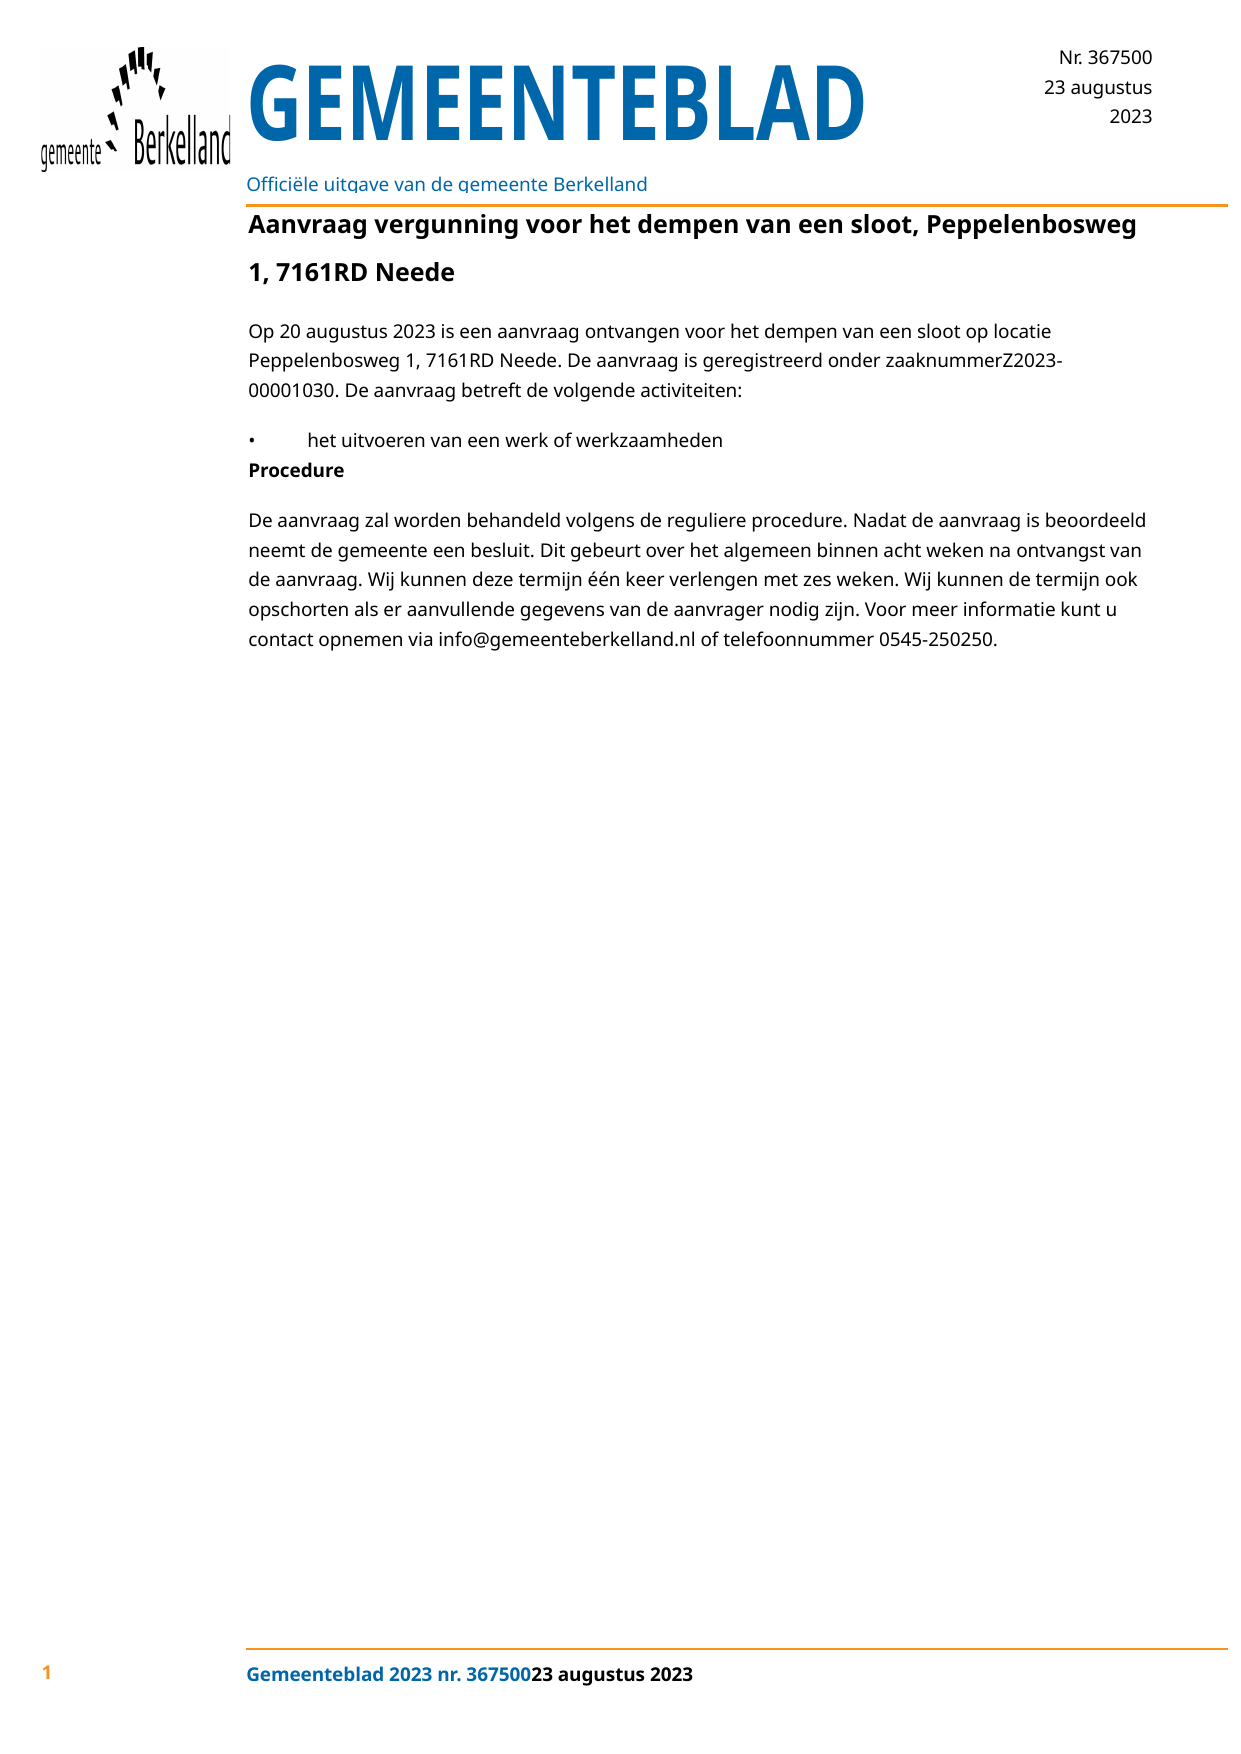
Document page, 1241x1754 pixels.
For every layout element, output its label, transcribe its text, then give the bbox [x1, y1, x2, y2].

list het uitvoeren van een werk of werkzaamheden [248, 427, 1152, 453]
picture [41, 47, 231, 172]
text De aanvraag zal worden behandeld volgens de reguliere procedure. Nadat de aanvraag is beoordeeld neemt de gemeente een besluit. Dit gebeurt over het algemeen binnen acht weken na ontvangst van de aanvraag. Wij kunnen deze termijn één keer verlengen met zes weken. Wij kunnen de termijn ook opschorten als er aanvullende gegevens van de aanvrager nodig zijn. Voor meer informatie kunt u contact opnemen via info@gemeenteberkelland.nl of telefoonnummer 0545-250250. [248, 507, 1152, 652]
text Procedure [248, 457, 1152, 483]
text Aanvraag vergunning voor het dempen van een sloot, Peppelenbosweg 1, 7161RD Neede [248, 207, 1152, 288]
text Op 20 augustus 2023 is een aanvraag ontvangen voor het dempen van een sloot op locatie Peppelenbosweg 1, 7161RD Neede. De aanvraag is geregistreerd onder zaaknummerZ2023-00001030. De aanvraag betreft de volgende activiteiten: [248, 318, 1152, 403]
